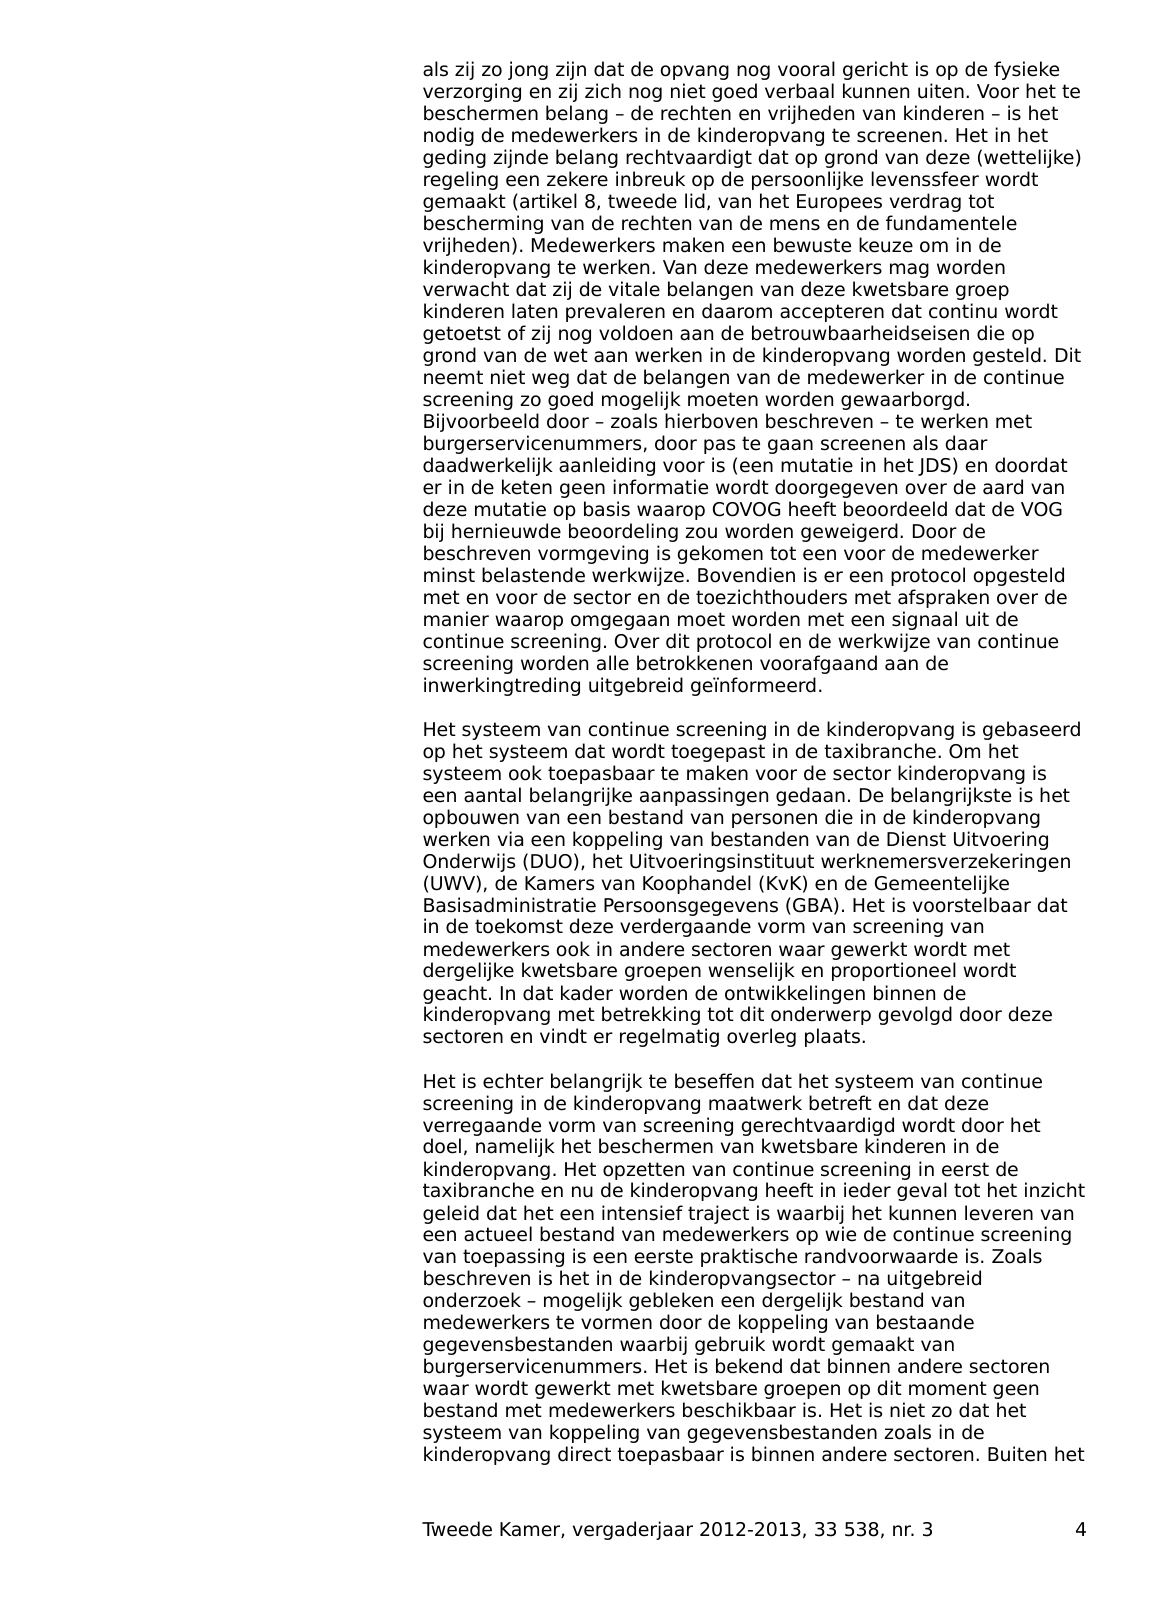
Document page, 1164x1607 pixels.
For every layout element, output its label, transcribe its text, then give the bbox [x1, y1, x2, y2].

text Het systeem van continue screening in de kinderopvang is gebaseerd op het systeem dat wordt toegepast in de taxibranche. Om het systeem ook toepasbaar te maken voor de sector kinderopvang is een aantal belangrijke aanpassingen gedaan. De belangrijkste is het opbouwen van een bestand van personen die in de kinderopvang werken via een koppeling van bestanden van de Dienst Uitvoering Onderwijs (DUO), het Uitvoeringsinstituut werknemersverzekeringen (UWV), de Kamers van Koophandel (KvK) en de Gemeentelijke Basisadministratie Persoonsgegevens (GBA). Het is voorstelbaar dat in de toekomst deze verdergaande vorm van screening van medewerkers ook in andere sectoren waar gewerkt wordt met dergelijke kwetsbare groepen wenselijk en proportioneel wordt geacht. In dat kader worden de ontwikkelingen binnen de kinderopvang met betrekking tot dit onderwerp gevolgd door deze sectoren en vindt er regelmatig overleg plaats. [422, 719, 1087, 1048]
text als zij zo jong zijn dat de opvang nog vooral gericht is op de fysieke verzorging en zij zich nog niet goed verbaal kunnen uiten. Voor het te beschermen belang – de rechten en vrijheden van kinderen – is het nodig de medewerkers in de kinderopvang te screenen. Het in het geding zijnde belang rechtvaardigt dat op grond van deze (wettelijke) regeling een zekere inbreuk op de persoonlijke levenssfeer wordt gemaakt (artikel 8, tweede lid, van het Europees verdrag tot bescherming van de rechten van de mens en de fundamentele vrijheden). Medewerkers maken een bewuste keuze om in de kinderopvang te werken. Van deze medewerkers mag worden verwacht dat zij de vitale belangen van deze kwetsbare groep kinderen laten prevaleren en daarom accepteren dat continu wordt getoetst of zij nog voldoen aan de betrouwbaarheidseisen die op grond van de wet aan werken in de kinderopvang worden gesteld. Dit neemt niet weg dat de belangen van de medewerker in de continue screening zo goed mogelijk moeten worden gewaarborgd. Bijvoorbeeld door – zoals hierboven beschreven – te werken met burgerservicenummers, door pas te gaan screenen als daar daadwerkelijk aanleiding voor is (een mutatie in het JDS) en doordat er in de keten geen informatie wordt doorgegeven over de aard van deze mutatie op basis waarop COVOG heeft beoordeeld dat de VOG bij hernieuwde beoordeling zou worden geweigerd. Door de beschreven vormgeving is gekomen tot een voor de medewerker minst belastende werkwijze. Bovendien is er een protocol opgesteld met en voor de sector en de toezichthouders met afspraken over de manier waarop omgegaan moet worden met een signaal uit de continue screening. Over dit protocol en de werkwijze van continue screening worden alle betrokkenen voorafgaand aan de inwerkingtreding uitgebreid geïnformeerd. [422, 59, 1087, 696]
text Het is echter belangrijk te beseffen dat het systeem van continue screening in de kinderopvang maatwerk betreft en dat deze verregaande vorm van screening gerechtvaardigd wordt door het doel, namelijk het beschermen van kwetsbare kinderen in de kinderopvang. Het opzetten van continue screening in eerst de taxibranche en nu de kinderopvang heeft in ieder geval tot het inzicht geleid dat het een intensief traject is waarbij het kunnen leveren van een actueel bestand van medewerkers op wie de continue screening van toepassing is een eerste praktische randvoorwaarde is. Zoals beschreven is het in de kinderopvangsector – na uitgebreid onderzoek – mogelijk gebleken een dergelijk bestand van medewerkers te vormen door de koppeling van bestaande gegevensbestanden waarbij gebruik wordt gemaakt van burgerservicenummers. Het is bekend dat binnen andere sectoren waar wordt gewerkt met kwetsbare groepen op dit moment geen bestand met medewerkers beschikbaar is. Het is niet zo dat het systeem van koppeling van gegevensbestanden zoals in de kinderopvang direct toepasbaar is binnen andere sectoren. Buiten het [422, 1071, 1087, 1466]
